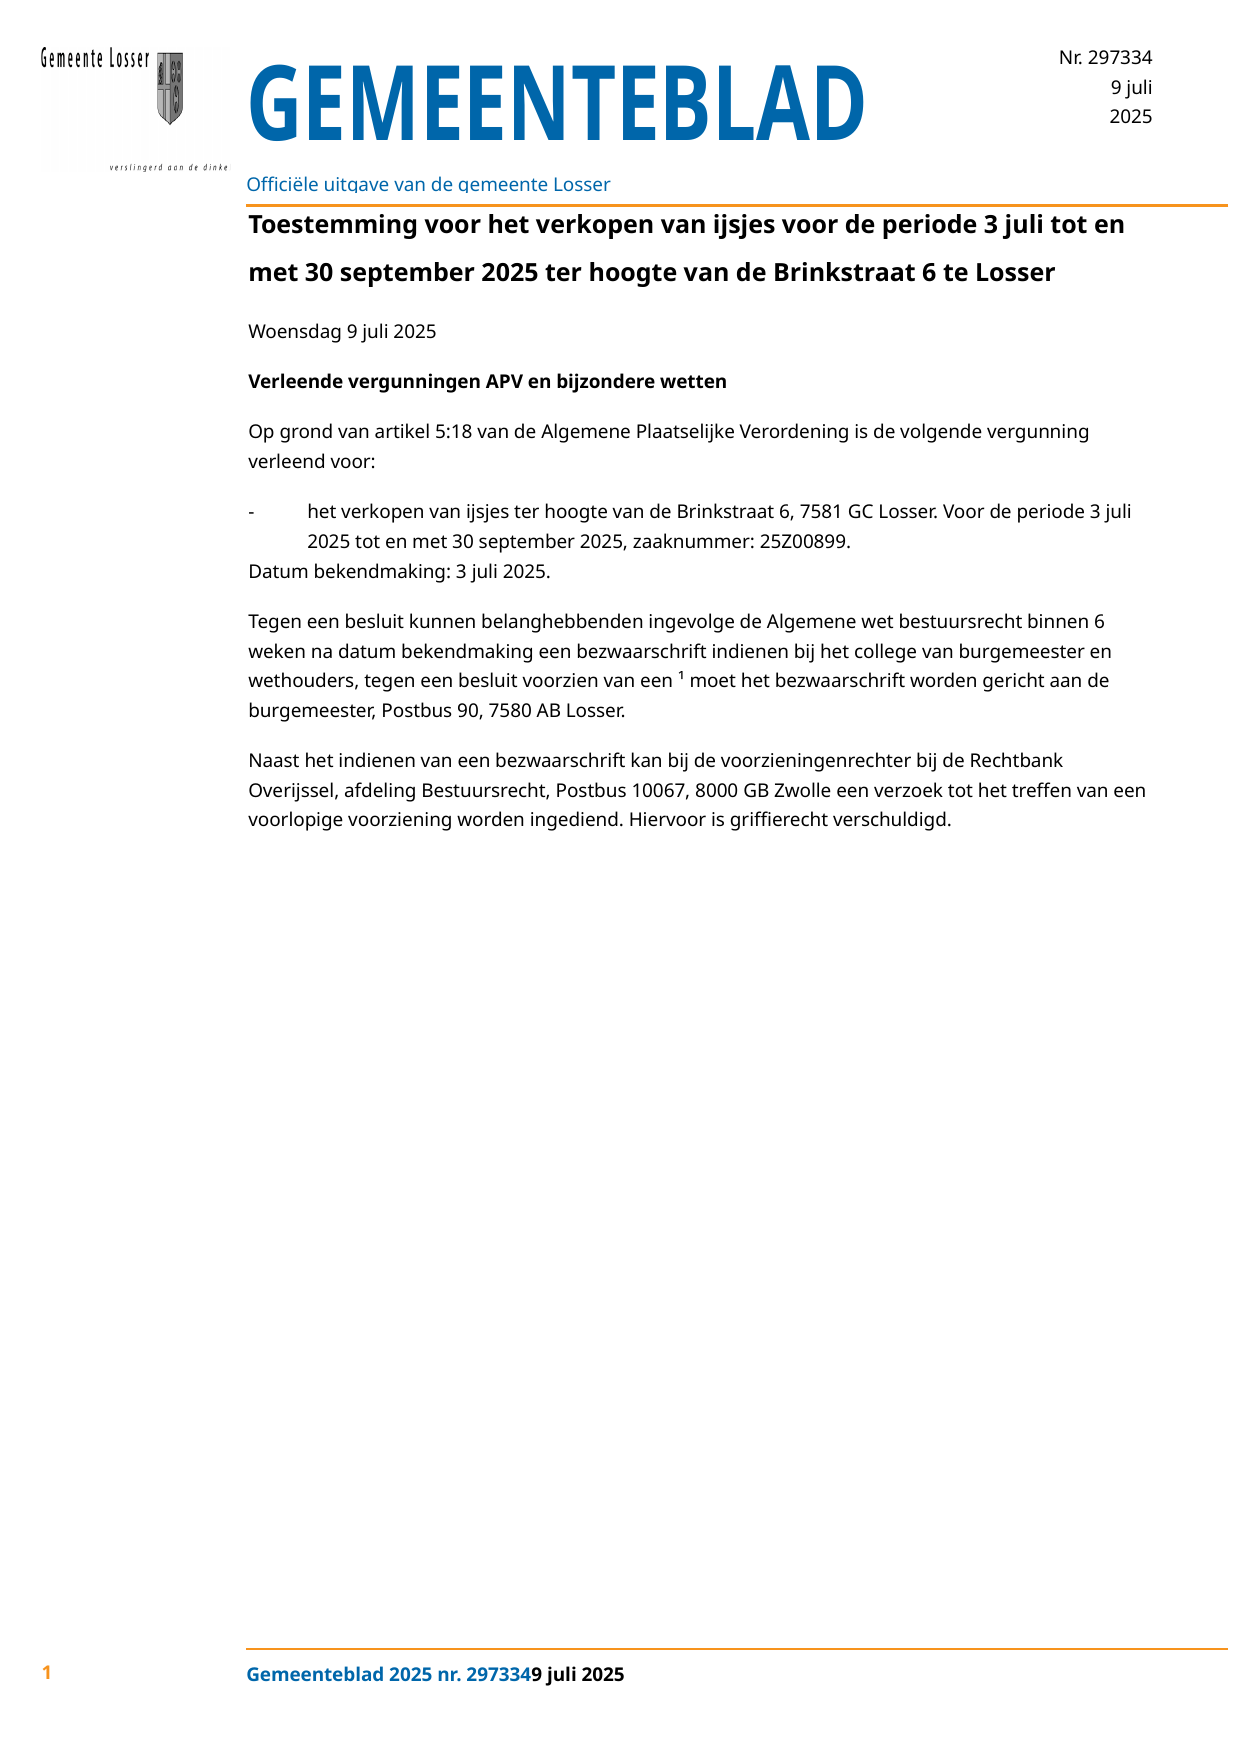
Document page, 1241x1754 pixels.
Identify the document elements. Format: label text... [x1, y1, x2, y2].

text Tegen een besluit kunnen belanghebbenden ingevolge de Algemene wet bestuursrecht binnen 6 weken na datum bekendmaking een bezwaarschrift indienen bij het college van burgemeester en wethouders, tegen een besluit voorzien van een ¹ moet het bezwaarschrift worden gericht aan de burgemeester, Postbus 90, 7580 AB Losser. [248, 608, 1152, 723]
list het verkopen van ijsjes ter hoogte van de Brinkstraat 6, 7581 GC Losser. Voor de periode 3 juli 2025 tot en met 30 september 2025, zaaknummer: 25Z00899. [248, 499, 1152, 554]
picture [41, 47, 231, 172]
text Verleende vergunningen APV en bijzondere wetten [248, 368, 1152, 394]
text Toestemming voor het verkopen van ijsjes voor de periode 3 juli tot en met 30 september 2025 ter hoogte van de Brinkstraat 6 te Losser [248, 207, 1152, 288]
text Naast het indienen van een bezwaarschrift kan bij de voorzieningenrechter bij de Rechtbank Overijssel, afdeling Bestuursrecht, Postbus 10067, 8000 GB Zwolle een verzoek tot het treffen van een voorlopige voorziening worden ingediend. Hiervoor is griffierecht verschuldigd. [248, 747, 1152, 832]
text Op grond van artikel 5:18 van de Algemene Plaatselijke Verordening is de volgende vergunning verleend voor: [248, 419, 1152, 474]
text Datum bekendmaking: 3 juli 2025. [248, 558, 1152, 584]
text Woensdag 9 juli 2025 [248, 318, 1152, 344]
